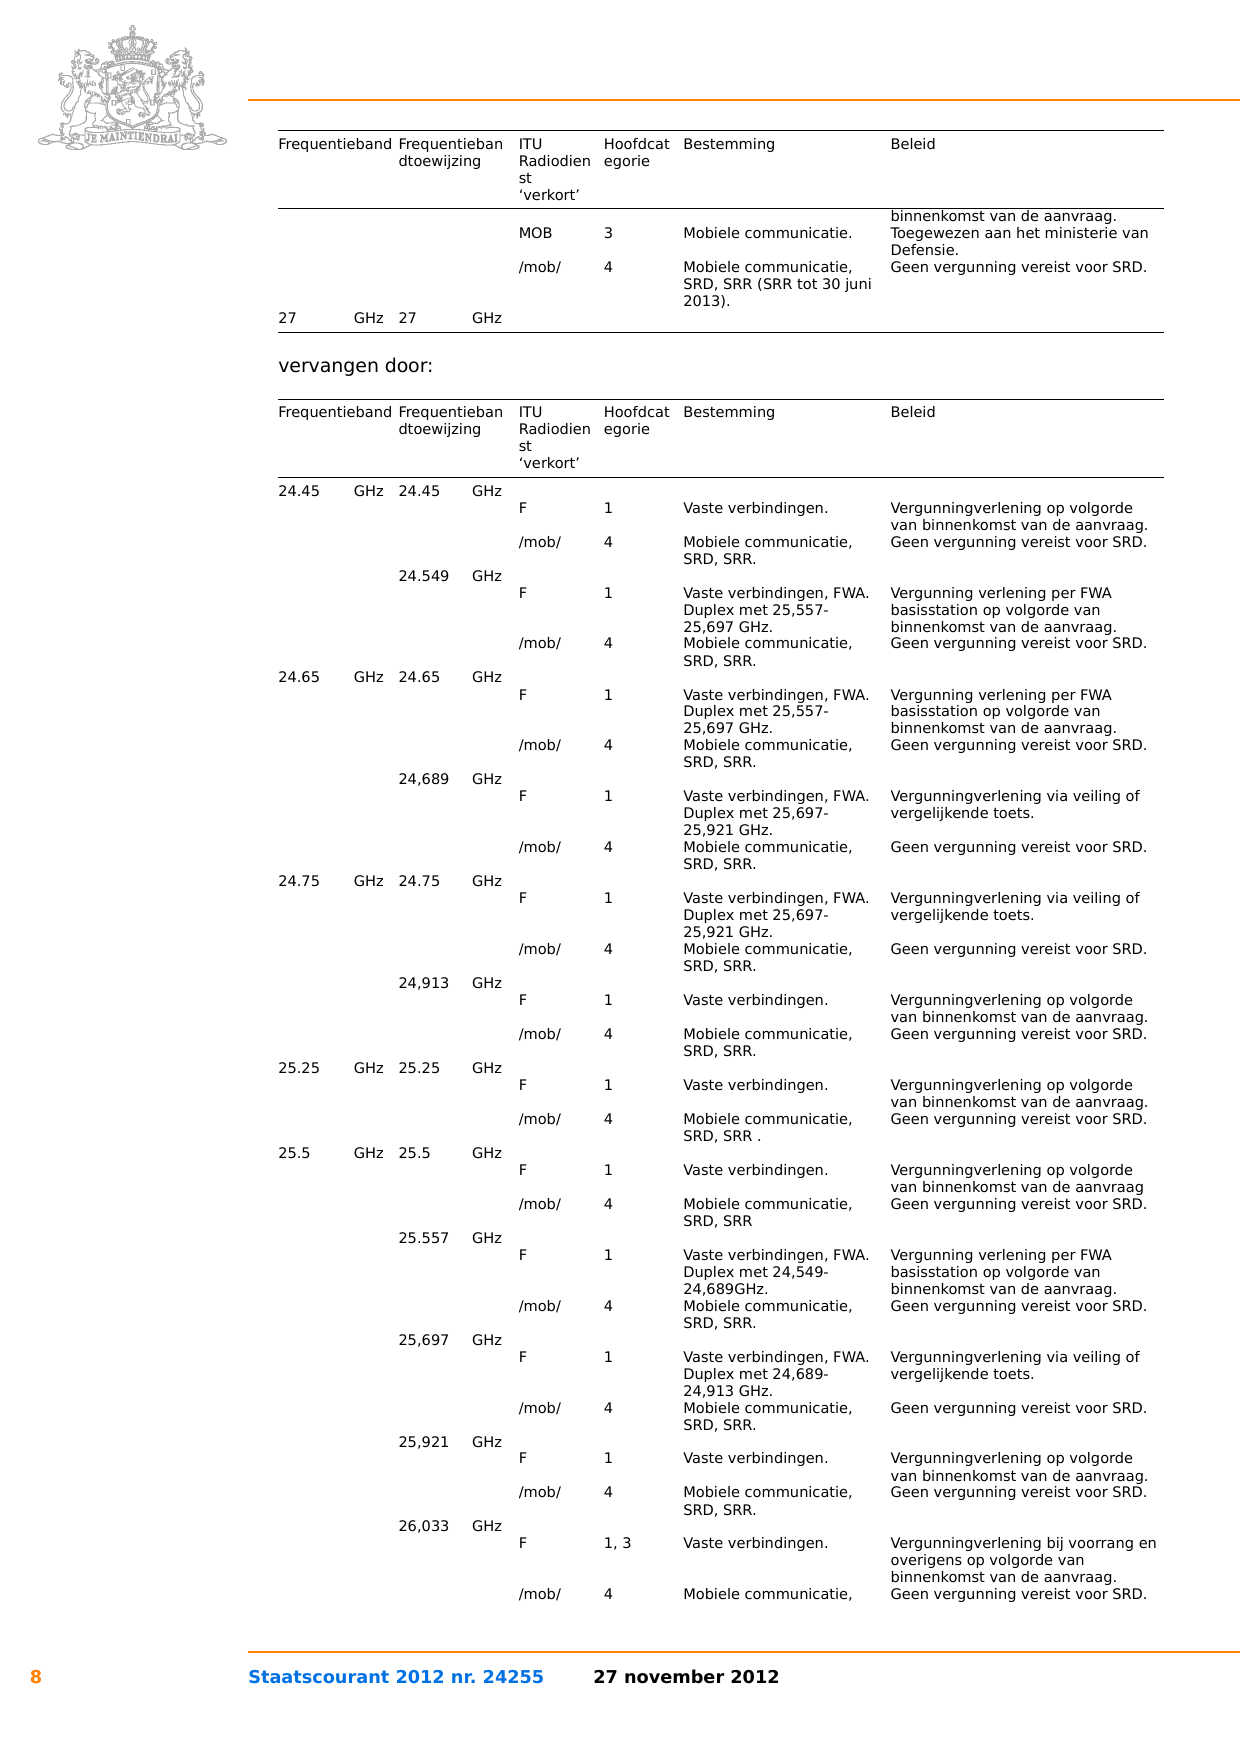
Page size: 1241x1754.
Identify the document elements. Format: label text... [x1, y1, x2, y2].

table_header Bestemming [677, 131, 884, 208]
table_cell [348, 1196, 392, 1230]
table_cell [278, 635, 348, 669]
table_cell GHz [466, 975, 512, 992]
table_cell /mob/ [513, 839, 598, 873]
table_cell [278, 788, 348, 839]
table_cell [393, 737, 466, 771]
table_cell [466, 788, 512, 839]
table_cell [513, 975, 598, 992]
table_cell 25.5 [278, 1145, 348, 1162]
table_cell [278, 839, 348, 873]
table_cell [348, 209, 392, 225]
table_cell [348, 225, 392, 259]
table_cell [278, 225, 348, 259]
table_cell [348, 1450, 392, 1484]
table_cell [884, 771, 1163, 788]
table_cell [598, 1518, 677, 1535]
table_cell /mob/ [513, 1026, 598, 1060]
table_cell [278, 568, 348, 584]
table_cell Mobiele communicatie, SRD, SRR. [677, 1484, 884, 1518]
table_cell [348, 259, 392, 310]
table_cell [466, 890, 512, 941]
table_cell 4 [598, 737, 677, 771]
table_cell /mob/ [513, 1400, 598, 1433]
table_cell [677, 478, 884, 499]
table_cell 25.25 [278, 1060, 348, 1077]
table_cell [278, 209, 348, 225]
table_cell [598, 1145, 677, 1162]
table_cell 4 [598, 1196, 677, 1230]
table_cell [278, 1586, 348, 1603]
table_cell [598, 209, 677, 225]
table_cell 1 [598, 500, 677, 533]
table_cell [466, 1535, 512, 1586]
table_cell [348, 1077, 392, 1111]
table_cell GHz [466, 771, 512, 788]
table_cell [278, 1349, 348, 1399]
table_cell [278, 1400, 348, 1433]
table_cell [598, 771, 677, 788]
table_cell GHz [466, 478, 512, 499]
table_cell [348, 1230, 392, 1247]
table_cell /mob/ [513, 737, 598, 771]
table_cell GHz [466, 568, 512, 584]
table_cell GHz [466, 1332, 512, 1348]
table_cell [466, 500, 512, 533]
table_cell [348, 992, 392, 1026]
text vervangen door: [278, 355, 1163, 377]
table_cell F [513, 585, 598, 635]
table_cell 1 [598, 686, 677, 737]
table_cell [598, 478, 677, 499]
table_cell Vaste verbindingen. [677, 1162, 884, 1196]
table_cell 1 [598, 585, 677, 635]
table_header Frequentieband [278, 400, 392, 477]
table_cell Geen vergunning vereist voor SRD. [884, 941, 1163, 975]
table_cell /mob/ [513, 635, 598, 669]
table_cell Vergunningverlening bij voorrang en overigens op volgorde van binnenkomst van de aanvraag. [884, 1535, 1163, 1586]
table_cell Vergunningverlening op volgorde van binnenkomst van de aanvraag. [884, 500, 1163, 533]
table_cell [884, 478, 1163, 499]
table_cell F [513, 686, 598, 737]
table_cell [278, 1162, 348, 1196]
table_cell 4 [598, 839, 677, 873]
table_cell [278, 686, 348, 737]
table_header Frequentiebandtoewijzing [393, 400, 512, 477]
table_cell [278, 500, 348, 533]
table_cell GHz [348, 1060, 392, 1077]
table_cell GHz [466, 1060, 512, 1077]
table_cell [393, 992, 466, 1026]
table_cell [884, 1145, 1163, 1162]
table_cell [677, 873, 884, 890]
table_header Hoofdcategorie [598, 400, 677, 477]
table_cell Vergunningverlening op volgorde van binnenkomst van de aanvraag. [884, 1077, 1163, 1111]
table_cell GHz [466, 1145, 512, 1162]
table_cell [393, 635, 466, 669]
table_cell [278, 975, 348, 992]
table_cell [677, 209, 884, 225]
table_cell [513, 1060, 598, 1077]
table_cell [598, 1434, 677, 1450]
table_cell [348, 1298, 392, 1332]
table_cell [677, 1060, 884, 1077]
table_cell Mobiele communicatie, SRD, SRR (SRR tot 30 juni 2013). [677, 259, 884, 310]
table_cell Mobiele communicatie, SRD, SRR. [677, 1298, 884, 1332]
table_cell Vergunning verlening per FWA basisstation op volgorde van binnenkomst van de aanvraag. [884, 1247, 1163, 1298]
table_cell Vaste verbindingen. [677, 992, 884, 1026]
table_header ITU Radiodienst ‘verkort’ [513, 400, 598, 477]
table_cell [884, 310, 1163, 332]
table_cell F [513, 1450, 598, 1484]
table_cell [278, 1332, 348, 1348]
table_cell [348, 1400, 392, 1433]
table_cell [348, 1247, 392, 1298]
table_cell [884, 1518, 1163, 1535]
table_cell Vaste verbindingen. [677, 1535, 884, 1586]
table_cell [466, 1026, 512, 1060]
table_cell 1 [598, 890, 677, 941]
table_cell [598, 1230, 677, 1247]
table_cell [348, 839, 392, 873]
table_cell 24.549 [393, 568, 466, 584]
table_cell [278, 534, 348, 567]
table_cell /mob/ [513, 1484, 598, 1518]
table_cell [466, 737, 512, 771]
table_cell Vaste verbindingen. [677, 500, 884, 533]
table_cell [348, 788, 392, 839]
table_cell [393, 1298, 466, 1332]
table_cell Geen vergunning vereist voor SRD. [884, 1298, 1163, 1332]
table_cell Vergunningverlening via veiling of vergelijkende toets. [884, 890, 1163, 941]
table_cell [393, 209, 466, 225]
table_cell [278, 890, 348, 941]
table_cell 24.45 [278, 478, 348, 499]
table_cell Vergunningverlening op volgorde van binnenkomst van de aanvraag. [884, 1450, 1163, 1484]
table_cell [393, 1535, 466, 1586]
table_cell [348, 1518, 392, 1535]
table_cell [466, 1077, 512, 1111]
table_cell [278, 941, 348, 975]
table_cell [393, 1196, 466, 1230]
table_cell GHz [466, 1230, 512, 1247]
table_cell [884, 1434, 1163, 1450]
table_cell [466, 1349, 512, 1399]
table_cell [598, 975, 677, 992]
table_cell 25,697 [393, 1332, 466, 1348]
table_cell 25.557 [393, 1230, 466, 1247]
table_cell [393, 686, 466, 737]
table_cell 26,033 [393, 1518, 466, 1535]
table_cell 1 [598, 1349, 677, 1399]
table_cell [513, 1145, 598, 1162]
table_cell F [513, 500, 598, 533]
table_cell [513, 873, 598, 890]
table_cell [348, 568, 392, 584]
table_cell [466, 1298, 512, 1332]
table_cell GHz [466, 873, 512, 890]
table_cell [278, 992, 348, 1026]
table_cell [348, 1434, 392, 1450]
table_cell [348, 500, 392, 533]
table_cell [393, 1162, 466, 1196]
table_cell Vergunningverlening op volgorde van binnenkomst van de aanvraag [884, 1162, 1163, 1196]
table_cell GHz [348, 873, 392, 890]
table_cell [393, 1484, 466, 1518]
table_cell [278, 585, 348, 635]
table_cell [393, 1247, 466, 1298]
table_cell [348, 975, 392, 992]
table_cell [278, 1518, 348, 1535]
table_cell Geen vergunning vereist voor SRD. [884, 839, 1163, 873]
picture [38, 25, 227, 150]
table_cell Vergunning verlening per FWA basisstation op volgorde van binnenkomst van de aanvraag. [884, 585, 1163, 635]
table_cell [598, 310, 677, 332]
table_cell [884, 1060, 1163, 1077]
table_cell [466, 225, 512, 259]
table_cell 4 [598, 1298, 677, 1332]
table_cell 24.65 [278, 669, 348, 686]
table_cell Mobiele communicatie, SRD, SRR. [677, 1026, 884, 1060]
table_cell [393, 1586, 466, 1603]
table_cell [466, 1400, 512, 1433]
table_cell [278, 1298, 348, 1332]
table_cell Mobiele communicatie, SRD, SRR. [677, 534, 884, 567]
table_cell 25,921 [393, 1434, 466, 1450]
table_cell 4 [598, 534, 677, 567]
table_cell [466, 1484, 512, 1518]
table_cell [348, 1111, 392, 1145]
table_cell 24,689 [393, 771, 466, 788]
table_cell [393, 500, 466, 533]
table_cell 27 [278, 310, 348, 332]
table_cell F [513, 788, 598, 839]
table_cell Vergunning verlening per FWA basisstation op volgorde van binnenkomst van de aanvraag. [884, 686, 1163, 737]
table_cell [466, 941, 512, 975]
table_cell [884, 568, 1163, 584]
table_cell Geen vergunning vereist voor SRD. [884, 1586, 1163, 1603]
table_cell [278, 771, 348, 788]
table_header Beleid [884, 400, 1163, 477]
table_cell [348, 1484, 392, 1518]
table_cell 3 [598, 225, 677, 259]
table_cell [278, 1535, 348, 1586]
table_cell F [513, 1162, 598, 1196]
table_cell 1 [598, 1247, 677, 1298]
table_header Frequentieband [278, 131, 392, 208]
table_cell F [513, 992, 598, 1026]
table_cell [393, 225, 466, 259]
table_cell [393, 1400, 466, 1433]
table_cell [677, 1332, 884, 1348]
table_cell [278, 1111, 348, 1145]
table_cell [513, 478, 598, 499]
table_cell [348, 737, 392, 771]
table_cell [348, 1349, 392, 1399]
table_cell Mobiele communicatie, SRD, SRR. [677, 839, 884, 873]
table_cell 25.5 [393, 1145, 466, 1162]
table_cell [677, 568, 884, 584]
table_cell [278, 1434, 348, 1450]
table_cell [393, 1450, 466, 1484]
table_cell Toegewezen aan het ministerie van Defensie. [884, 225, 1163, 259]
table_cell F [513, 1077, 598, 1111]
table_cell Geen vergunning vereist voor SRD. [884, 534, 1163, 567]
table_cell [884, 975, 1163, 992]
table_cell [393, 788, 466, 839]
table_cell /mob/ [513, 1196, 598, 1230]
table_cell [278, 1484, 348, 1518]
table_cell GHz [348, 669, 392, 686]
table_cell [278, 1247, 348, 1298]
table_cell [677, 1518, 884, 1535]
table_cell [677, 975, 884, 992]
table_cell [598, 873, 677, 890]
table_cell [677, 1230, 884, 1247]
table_cell F [513, 1535, 598, 1586]
table_cell [884, 1332, 1163, 1348]
table_cell [466, 992, 512, 1026]
table_cell 1 [598, 788, 677, 839]
table_cell /mob/ [513, 1111, 598, 1145]
table_cell [393, 259, 466, 310]
table_cell [393, 1349, 466, 1399]
table_cell [466, 635, 512, 669]
table_cell Vaste verbindingen, FWA. Duplex met 25,557-25,697 GHz. [677, 686, 884, 737]
table_cell [884, 1230, 1163, 1247]
table_cell [466, 1111, 512, 1145]
table_cell [348, 1535, 392, 1586]
table_cell GHz [348, 1145, 392, 1162]
table_cell Mobiele communicatie, SRD, SRR. [677, 1400, 884, 1433]
table_cell 1, 3 [598, 1535, 677, 1586]
table_cell Geen vergunning vereist voor SRD. [884, 737, 1163, 771]
table_cell 4 [598, 1400, 677, 1433]
table_cell Vaste verbindingen, FWA. Duplex met 24,549-24,689GHz. [677, 1247, 884, 1298]
table_header Bestemming [677, 400, 884, 477]
table_cell [598, 669, 677, 686]
table_cell Geen vergunning vereist voor SRD. [884, 1026, 1163, 1060]
table_cell [598, 568, 677, 584]
table_cell Geen vergunning vereist voor SRD. [884, 1111, 1163, 1145]
table_cell GHz [466, 310, 512, 332]
table_cell /mob/ [513, 259, 598, 310]
table_cell [466, 1162, 512, 1196]
table_cell [348, 890, 392, 941]
table_cell 27 [393, 310, 466, 332]
table_cell 24,913 [393, 975, 466, 992]
table_cell [466, 839, 512, 873]
table_cell /mob/ [513, 941, 598, 975]
table_cell [466, 1586, 512, 1603]
table_cell Vergunningverlening via veiling of vergelijkende toets. [884, 788, 1163, 839]
table_cell Mobiele communicatie, SRD, SRR. [677, 941, 884, 975]
table_cell [677, 669, 884, 686]
table_cell [513, 669, 598, 686]
table_cell [513, 1434, 598, 1450]
table_cell F [513, 890, 598, 941]
table_cell Mobiele communicatie. [677, 225, 884, 259]
table_cell Vaste verbindingen. [677, 1077, 884, 1111]
table_cell 4 [598, 1586, 677, 1603]
table_cell /mob/ [513, 1586, 598, 1603]
table_cell /mob/ [513, 1298, 598, 1332]
table_cell [348, 1162, 392, 1196]
table_cell [348, 1586, 392, 1603]
table_cell [278, 1077, 348, 1111]
table_cell Geen vergunning vereist voor SRD. [884, 1400, 1163, 1433]
table_cell [677, 1434, 884, 1450]
table_cell MOB [513, 225, 598, 259]
table_cell [348, 1026, 392, 1060]
table_cell GHz [466, 1434, 512, 1450]
table_cell [466, 209, 512, 225]
table_cell [466, 534, 512, 567]
table_cell [513, 1230, 598, 1247]
table_cell GHz [348, 478, 392, 499]
table_cell 1 [598, 1077, 677, 1111]
table_cell [884, 873, 1163, 890]
table_cell [393, 941, 466, 975]
table_cell Vaste verbindingen, FWA. Duplex met 25,557-25,697 GHz. [677, 585, 884, 635]
table_cell Mobiele communicatie, SRD, SRR . [677, 1111, 884, 1145]
table_cell Geen vergunning vereist voor SRD. [884, 259, 1163, 310]
table_cell 24.65 [393, 669, 466, 686]
table_cell [466, 1196, 512, 1230]
table_cell [348, 941, 392, 975]
table_cell [466, 686, 512, 737]
table_cell binnenkomst van de aanvraag. [884, 209, 1163, 225]
table_cell [278, 259, 348, 310]
table_cell [466, 1450, 512, 1484]
table_cell 4 [598, 1111, 677, 1145]
table_cell Geen vergunning vereist voor SRD. [884, 1196, 1163, 1230]
table_cell Vergunningverlening via veiling of vergelijkende toets. [884, 1349, 1163, 1399]
table_cell 1 [598, 1450, 677, 1484]
table_cell Geen vergunning vereist voor SRD. [884, 1484, 1163, 1518]
table_cell [598, 1060, 677, 1077]
table_cell [513, 568, 598, 584]
table_cell [677, 771, 884, 788]
table_cell Mobiele communicatie, SRD, SRR [677, 1196, 884, 1230]
table_header Beleid [884, 131, 1163, 208]
table_cell 4 [598, 941, 677, 975]
table_cell [393, 1111, 466, 1145]
table_header ITU Radiodienst ‘verkort’ [513, 131, 598, 208]
table_cell [466, 585, 512, 635]
table_cell 25.25 [393, 1060, 466, 1077]
table_cell Vaste verbindingen, FWA. Duplex met 24,689-24,913 GHz. [677, 1349, 884, 1399]
table_cell [278, 1196, 348, 1230]
table_cell [513, 1332, 598, 1348]
table_cell [513, 1518, 598, 1535]
table_cell [677, 1145, 884, 1162]
table_cell GHz [466, 669, 512, 686]
table_cell [348, 686, 392, 737]
table_cell Vaste verbindingen, FWA. Duplex met 25,697-25,921 GHz. [677, 788, 884, 839]
table_cell [278, 1230, 348, 1247]
table_cell 4 [598, 1026, 677, 1060]
table_cell [393, 1026, 466, 1060]
table_header Hoofdcategorie [598, 131, 677, 208]
table_cell [348, 585, 392, 635]
table_cell Geen vergunning vereist voor SRD. [884, 635, 1163, 669]
table_cell Mobiele communicatie, SRD, SRR. [677, 635, 884, 669]
table_cell Mobiele communicatie, [677, 1586, 884, 1603]
table_cell [348, 771, 392, 788]
table_cell [393, 534, 466, 567]
table_cell [393, 839, 466, 873]
table_cell Vergunningverlening op volgorde van binnenkomst van de aanvraag. [884, 992, 1163, 1026]
table_cell [677, 310, 884, 332]
table_cell 4 [598, 1484, 677, 1518]
table_cell [393, 890, 466, 941]
table_cell /mob/ [513, 534, 598, 567]
table_cell [513, 310, 598, 332]
table_cell GHz [466, 1518, 512, 1535]
table_cell [466, 1247, 512, 1298]
table_cell 4 [598, 259, 677, 310]
table_cell [513, 771, 598, 788]
table_cell [348, 534, 392, 567]
table_cell [348, 1332, 392, 1348]
table_cell Mobiele communicatie, SRD, SRR. [677, 737, 884, 771]
table_cell [466, 259, 512, 310]
table_cell [278, 1450, 348, 1484]
table_cell 24.45 [393, 478, 466, 499]
table_cell 1 [598, 992, 677, 1026]
table_cell [393, 1077, 466, 1111]
table_cell [884, 669, 1163, 686]
table_cell 1 [598, 1162, 677, 1196]
table_cell Vaste verbindingen. [677, 1450, 884, 1484]
table_cell [598, 1332, 677, 1348]
table_cell [348, 635, 392, 669]
table_cell 24.75 [278, 873, 348, 890]
table_cell F [513, 1247, 598, 1298]
table_cell GHz [348, 310, 392, 332]
table_cell 4 [598, 635, 677, 669]
table_header Frequentiebandtoewijzing [393, 131, 512, 208]
table_cell Vaste verbindingen, FWA. Duplex met 25,697-25,921 GHz. [677, 890, 884, 941]
table_cell [278, 1026, 348, 1060]
table_cell 24.75 [393, 873, 466, 890]
table_cell F [513, 1349, 598, 1399]
table_cell [393, 585, 466, 635]
table_cell [278, 737, 348, 771]
table_cell [513, 209, 598, 225]
